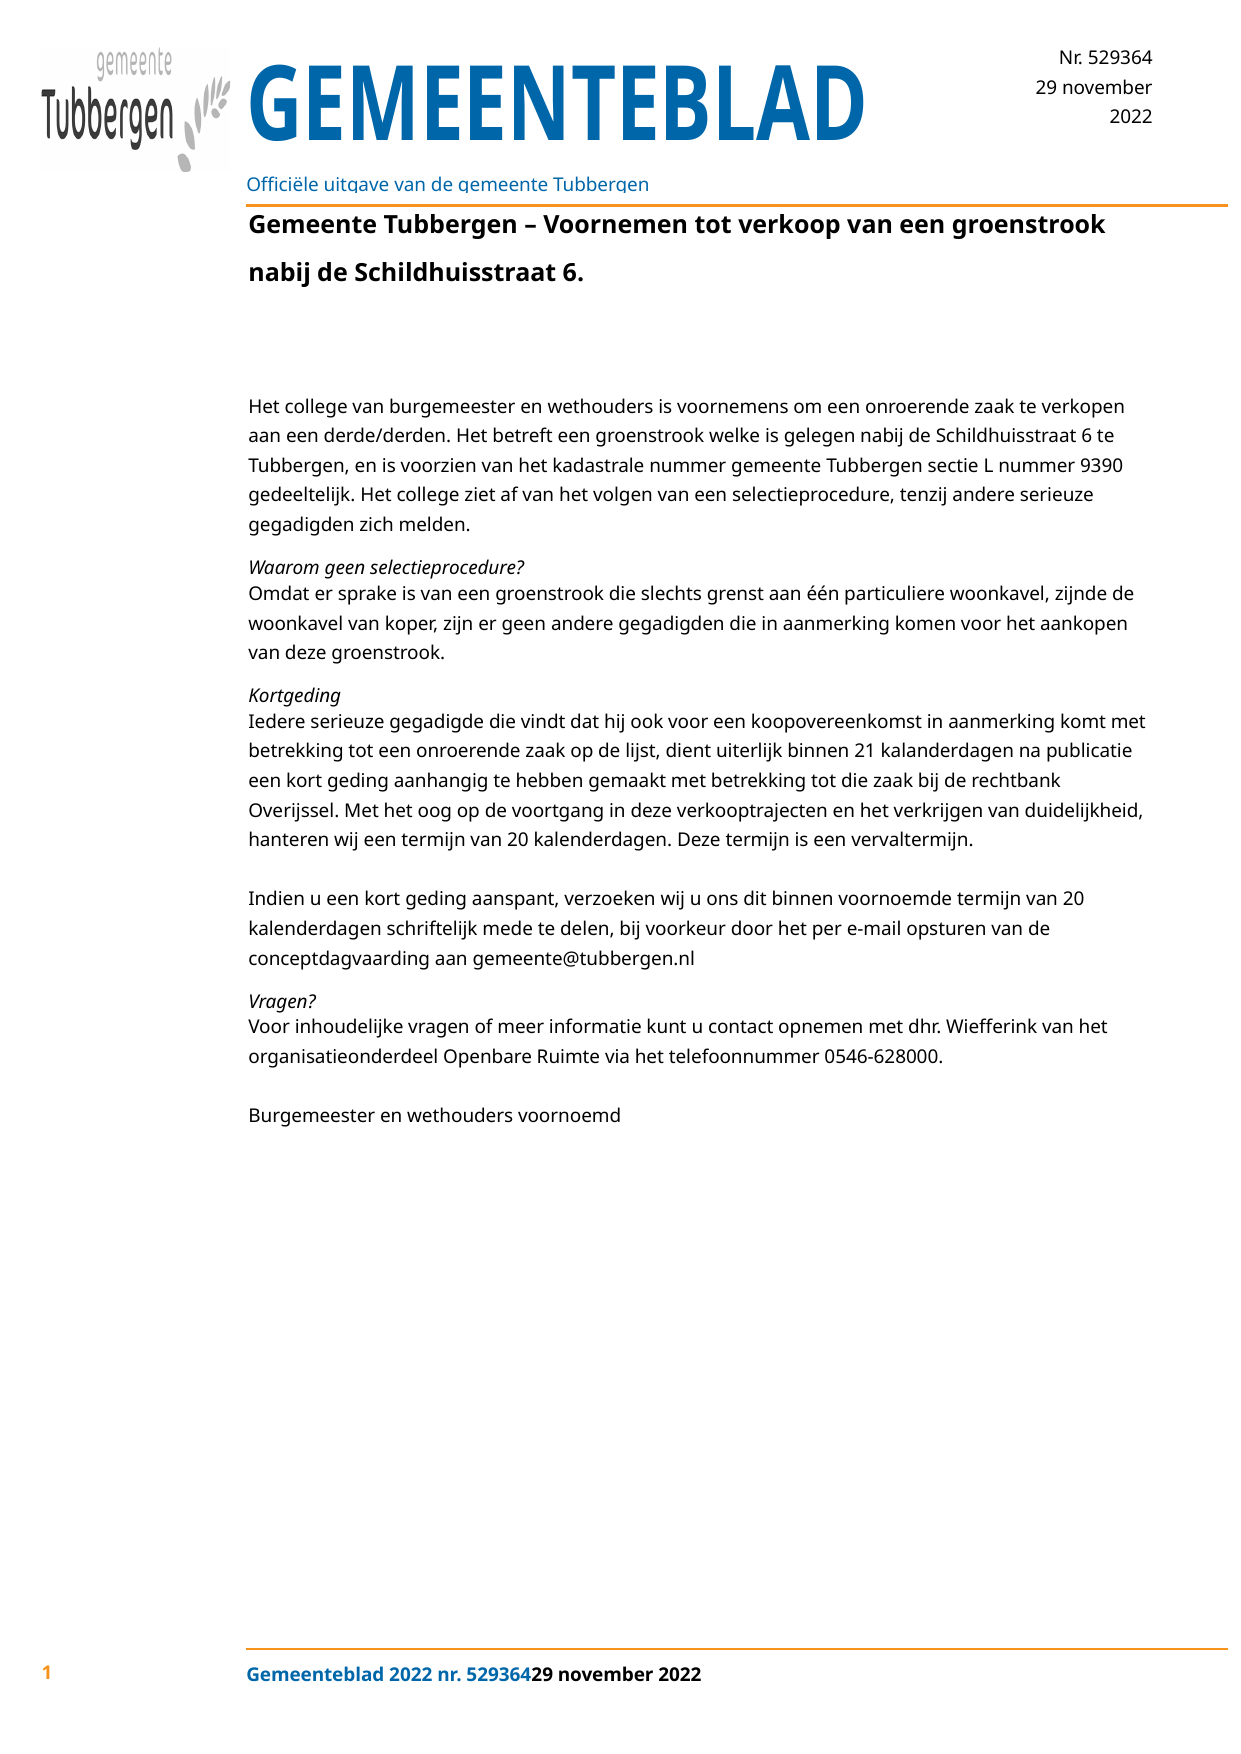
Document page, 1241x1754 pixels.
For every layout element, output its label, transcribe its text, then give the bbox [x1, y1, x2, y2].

text Vragen? [248, 988, 1152, 1014]
text Omdat er sprake is van een groenstrook die slechts grenst aan één particuliere woonkavel, zijnde de woonkavel van koper, zijn er geen andere gegadigden die in aanmerking komen voor het aankopen van deze groenstrook. [248, 580, 1152, 665]
text Kortgeding [248, 682, 1152, 708]
text Gemeente Tubbergen – Voornemen tot verkoop van een groenstrook nabij de Schildhuisstraat 6. [248, 207, 1152, 288]
text Het college van burgemeester en wethouders is voornemens om een onroerende zaak te verkopen aan een derde/derden. Het betreft een groenstrook welke is gelegen nabij de Schildhuisstraat 6 te Tubbergen, en is voorzien van het kadastrale nummer gemeente Tubbergen sectie L nummer 9390 gedeeltelijk. Het college ziet af van het volgen van een selectieprocedure, tenzij andere serieuze gegadigden zich melden. [248, 393, 1152, 537]
text Indien u een kort geding aanspant, verzoeken wij u ons dit binnen voornoemde termijn van 20 kalenderdagen schriftelijk mede te delen, bij voorkeur door het per e-mail opsturen van de conceptdagvaarding aan gemeente@tubbergen.nl [248, 886, 1152, 971]
text Burgemeester en wethouders voornoemd [248, 1102, 1152, 1128]
text Waarom geen selectieprocedure? [248, 554, 1152, 580]
picture [41, 47, 231, 172]
text Voor inhoudelijke vragen of meer informatie kunt u contact opnemen met dhr. Wiefferink van het organisatieonderdeel Openbare Ruimte via het telefoonnummer 0546-628000. [248, 1014, 1152, 1069]
text Iedere serieuze gegadigde die vindt dat hij ook voor een koopovereenkomst in aanmerking komt met betrekking tot een onroerende zaak op de lijst, dient uiterlijk binnen 21 kalanderdagen na publicatie een kort geding aanhangig te hebben gemaakt met betrekking tot die zaak bij de rechtbank Overijssel. Met het oog op de voortgang in deze verkooptrajecten en het verkrijgen van duidelijkheid, hanteren wij een termijn van 20 kalenderdagen. Deze termijn is een vervaltermijn. [248, 708, 1152, 852]
